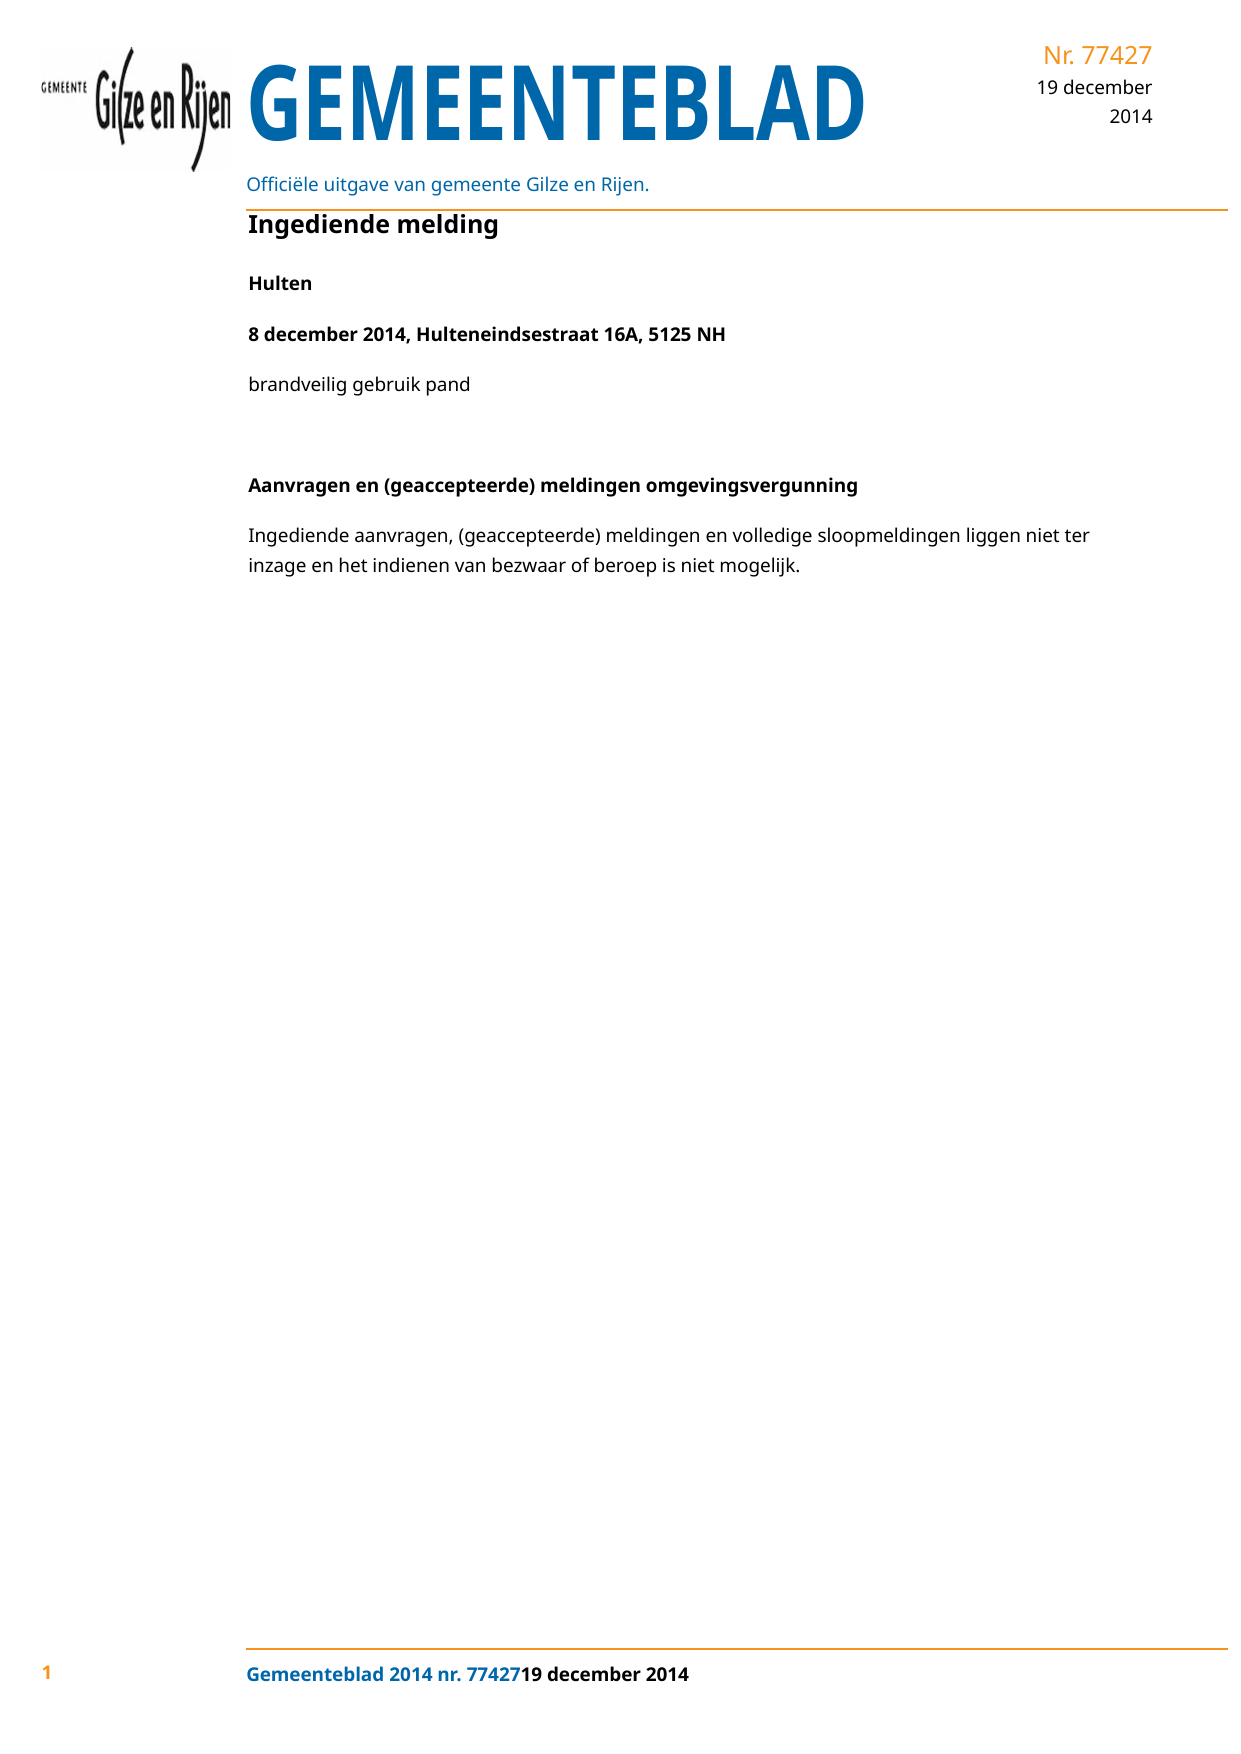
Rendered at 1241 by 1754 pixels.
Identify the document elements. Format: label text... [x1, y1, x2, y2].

text Hulten [248, 270, 1152, 296]
text Ingediende aanvragen, (geaccepteerde) meldingen en volledige sloopmeldingen liggen niet ter inzage en het indienen van bezwaar of beroep is niet mogelijk. [248, 522, 1152, 578]
text Aanvragen en (geaccepteerde) meldingen omgevingsvergunning [248, 472, 1152, 498]
text Ingediende melding [248, 211, 1152, 241]
picture [41, 47, 231, 172]
text 8 december 2014, Hulteneindsestraat 16A, 5125 NH [248, 321, 1152, 346]
text brandveilig gebruik pand [248, 371, 1152, 397]
